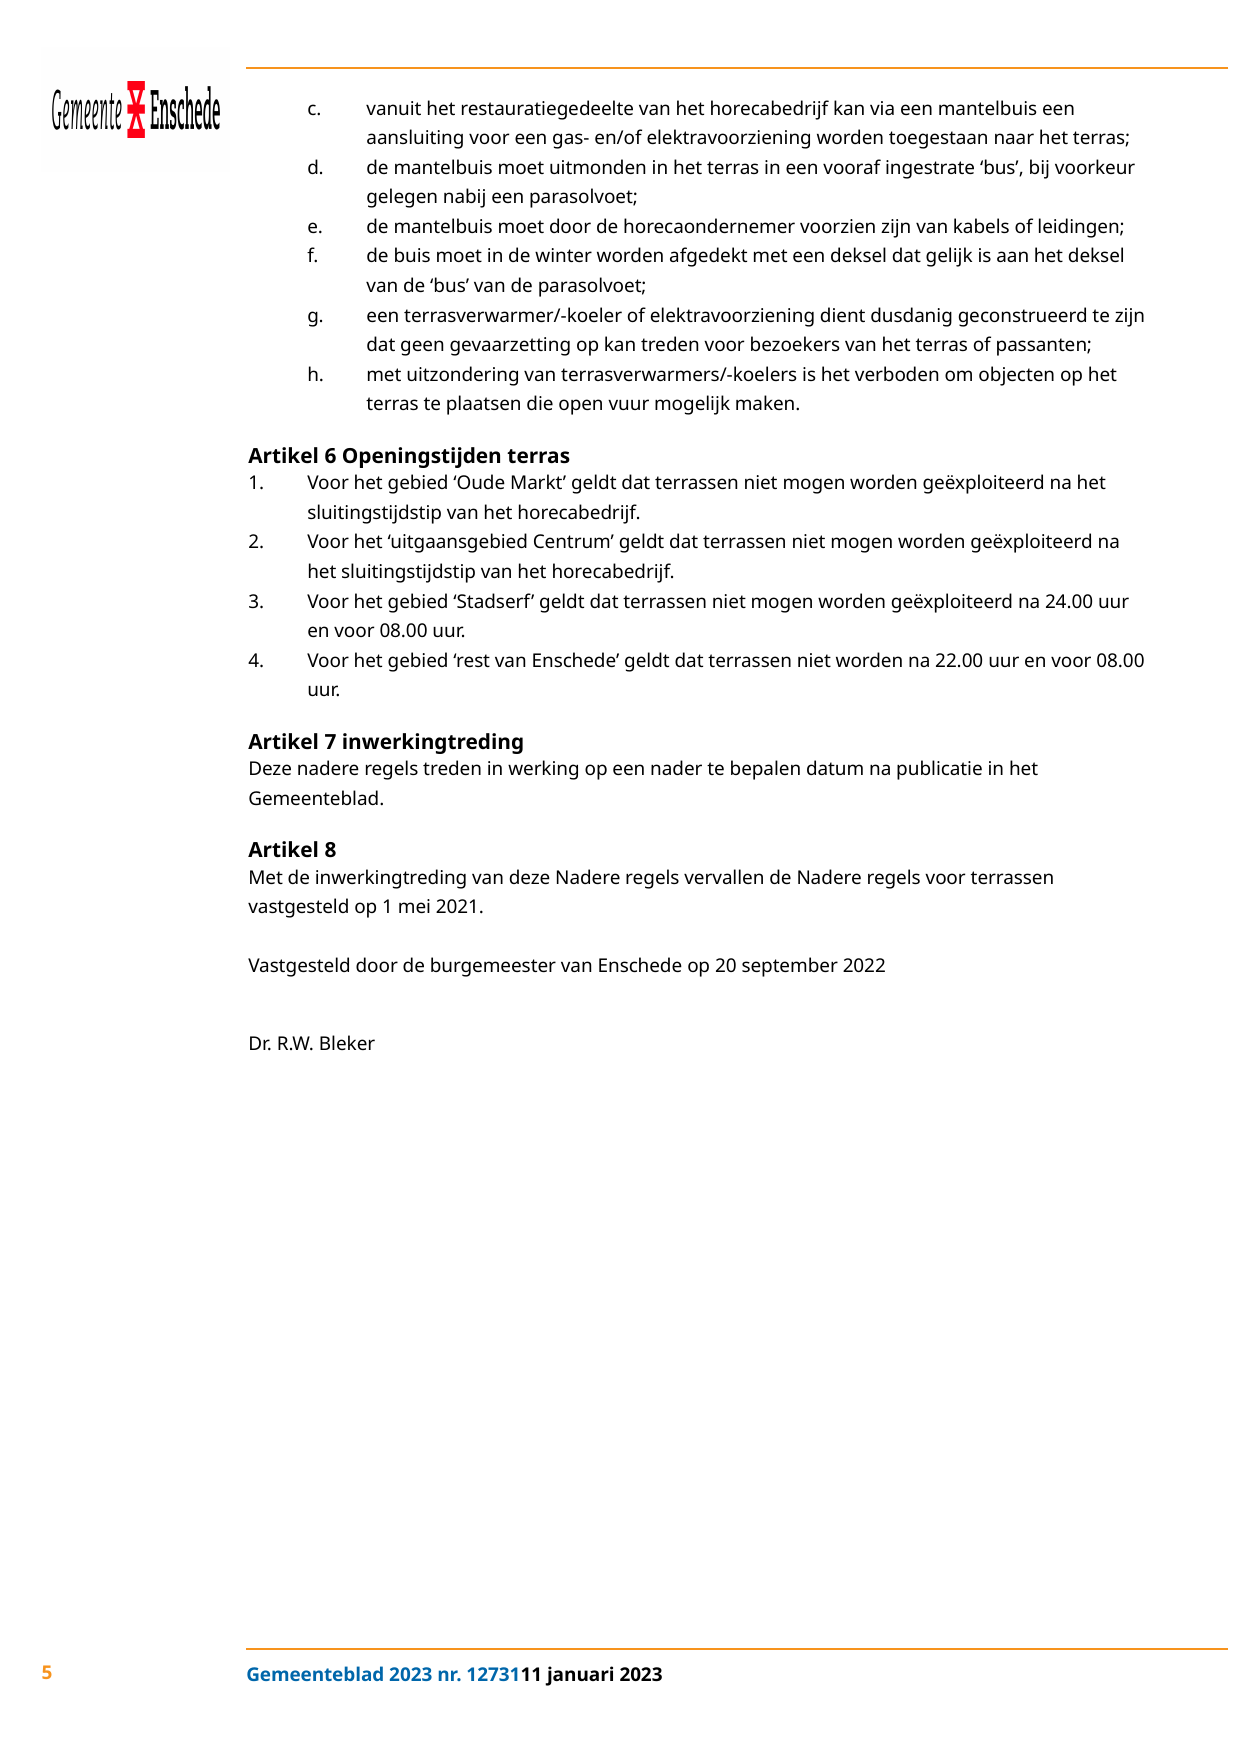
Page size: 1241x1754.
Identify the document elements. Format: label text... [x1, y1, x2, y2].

text Artikel 6 Openingstijden terras [248, 441, 1152, 469]
list Voor het ‘uitgaansgebied Centrum’ geldt dat terrassen niet mogen worden geëxploiteerd na het sluitingstijdstip van het horecabedrijf. [248, 529, 1152, 584]
list de mantelbuis moet door de horecaondernemer voorzien zijn van kabels of leidingen; [307, 213, 1152, 239]
text Dr. R.W. Bleker [248, 1030, 1152, 1056]
list Voor het gebied ‘Oude Markt’ geldt dat terrassen niet mogen worden geëxploiteerd na het sluitingstijdstip van het horecabedrijf. [248, 469, 1152, 525]
text Artikel 7 inwerkingtreding [248, 727, 1152, 755]
text Artikel 8 [248, 835, 1152, 864]
text Vastgesteld door de burgemeester van Enschede op 20 september 2022 [248, 953, 1152, 978]
text Deze nadere regels treden in werking op een nader te bepalen datum na publicatie in het Gemeenteblad. [248, 755, 1152, 811]
list Voor het gebied ‘Stadserf’ geldt dat terrassen niet mogen worden geëxploiteerd na 24.00 uur en voor 08.00 uur. [248, 588, 1152, 643]
text Met de inwerkingtreding van deze Nadere regels vervallen de Nadere regels voor terrassen vastgesteld op 1 mei 2021. [248, 864, 1152, 919]
list Voor het gebied ‘rest van Enschede’ geldt dat terrassen niet worden na 22.00 uur en voor 08.00 uur. [248, 647, 1152, 702]
list de mantelbuis moet uitmonden in het terras in een vooraf ingestrate ‘bus’, bij voorkeur gelegen nabij een parasolvoet; [307, 154, 1152, 209]
list vanuit het restauratiegedeelte van het horecabedrijf kan via een mantelbuis een aansluiting voor een gas- en/of elektravoorziening worden toegestaan naar het terras; [307, 95, 1152, 150]
picture [41, 47, 231, 172]
list een terrasverwarmer/-koeler of elektravoorziening dient dusdanig geconstrueerd te zijn dat geen gevaarzetting op kan treden voor bezoekers van het terras of passanten; [307, 302, 1152, 357]
list de buis moet in de winter worden afgedekt met een deksel dat gelijk is aan het deksel van de ‘bus’ van de parasolvoet; [307, 243, 1152, 298]
list met uitzondering van terrasverwarmers/-koelers is het verboden om objecten op het terras te plaatsen die open vuur mogelijk maken. [307, 361, 1152, 416]
